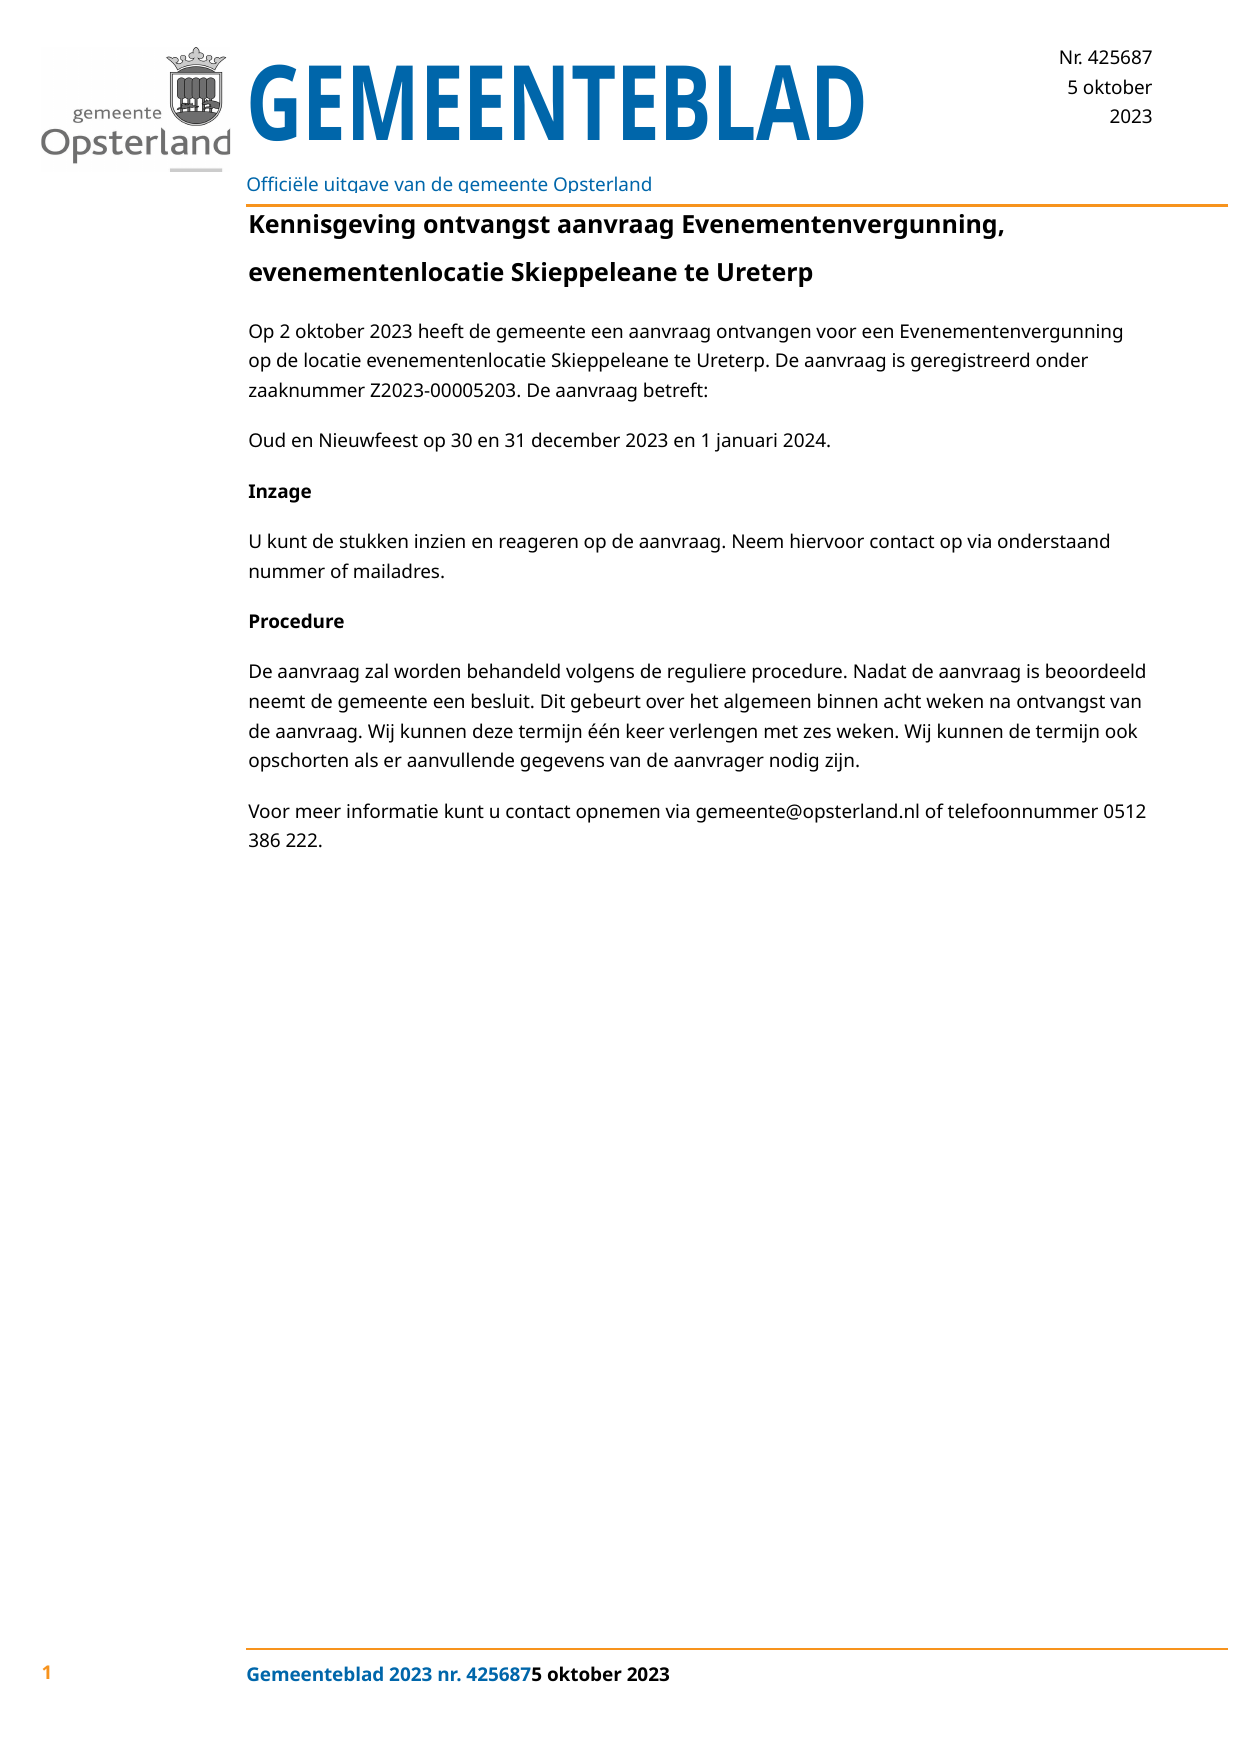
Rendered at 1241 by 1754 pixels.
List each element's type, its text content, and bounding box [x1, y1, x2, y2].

text Procedure [248, 608, 1152, 634]
text De aanvraag zal worden behandeld volgens de reguliere procedure. Nadat de aanvraag is beoordeeld neemt de gemeente een besluit. Dit gebeurt over het algemeen binnen acht weken na ontvangst van de aanvraag. Wij kunnen deze termijn één keer verlengen met zes weken. Wij kunnen de termijn ook opschorten als er aanvullende gegevens van de aanvrager nodig zijn. [248, 659, 1152, 773]
text U kunt de stukken inzien en reageren op de aanvraag. Neem hiervoor contact op via onderstaand nummer of mailadres. [248, 528, 1152, 584]
picture [41, 47, 231, 172]
text Oud en Nieuwfeest op 30 en 31 december 2023 en 1 januari 2024. [248, 427, 1152, 453]
text Op 2 oktober 2023 heeft de gemeente een aanvraag ontvangen voor een Evenementenvergunning op de locatie evenementenlocatie Skieppeleane te Ureterp. De aanvraag is geregistreerd onder zaaknummer Z2023-00005203. De aanvraag betreft: [248, 318, 1152, 403]
text Voor meer informatie kunt u contact opnemen via gemeente@opsterland.nl of telefoonnummer 0512 386 222. [248, 798, 1152, 853]
text Inzage [248, 478, 1152, 504]
text Kennisgeving ontvangst aanvraag Evenementenvergunning, evenementenlocatie Skieppeleane te Ureterp [248, 207, 1152, 288]
